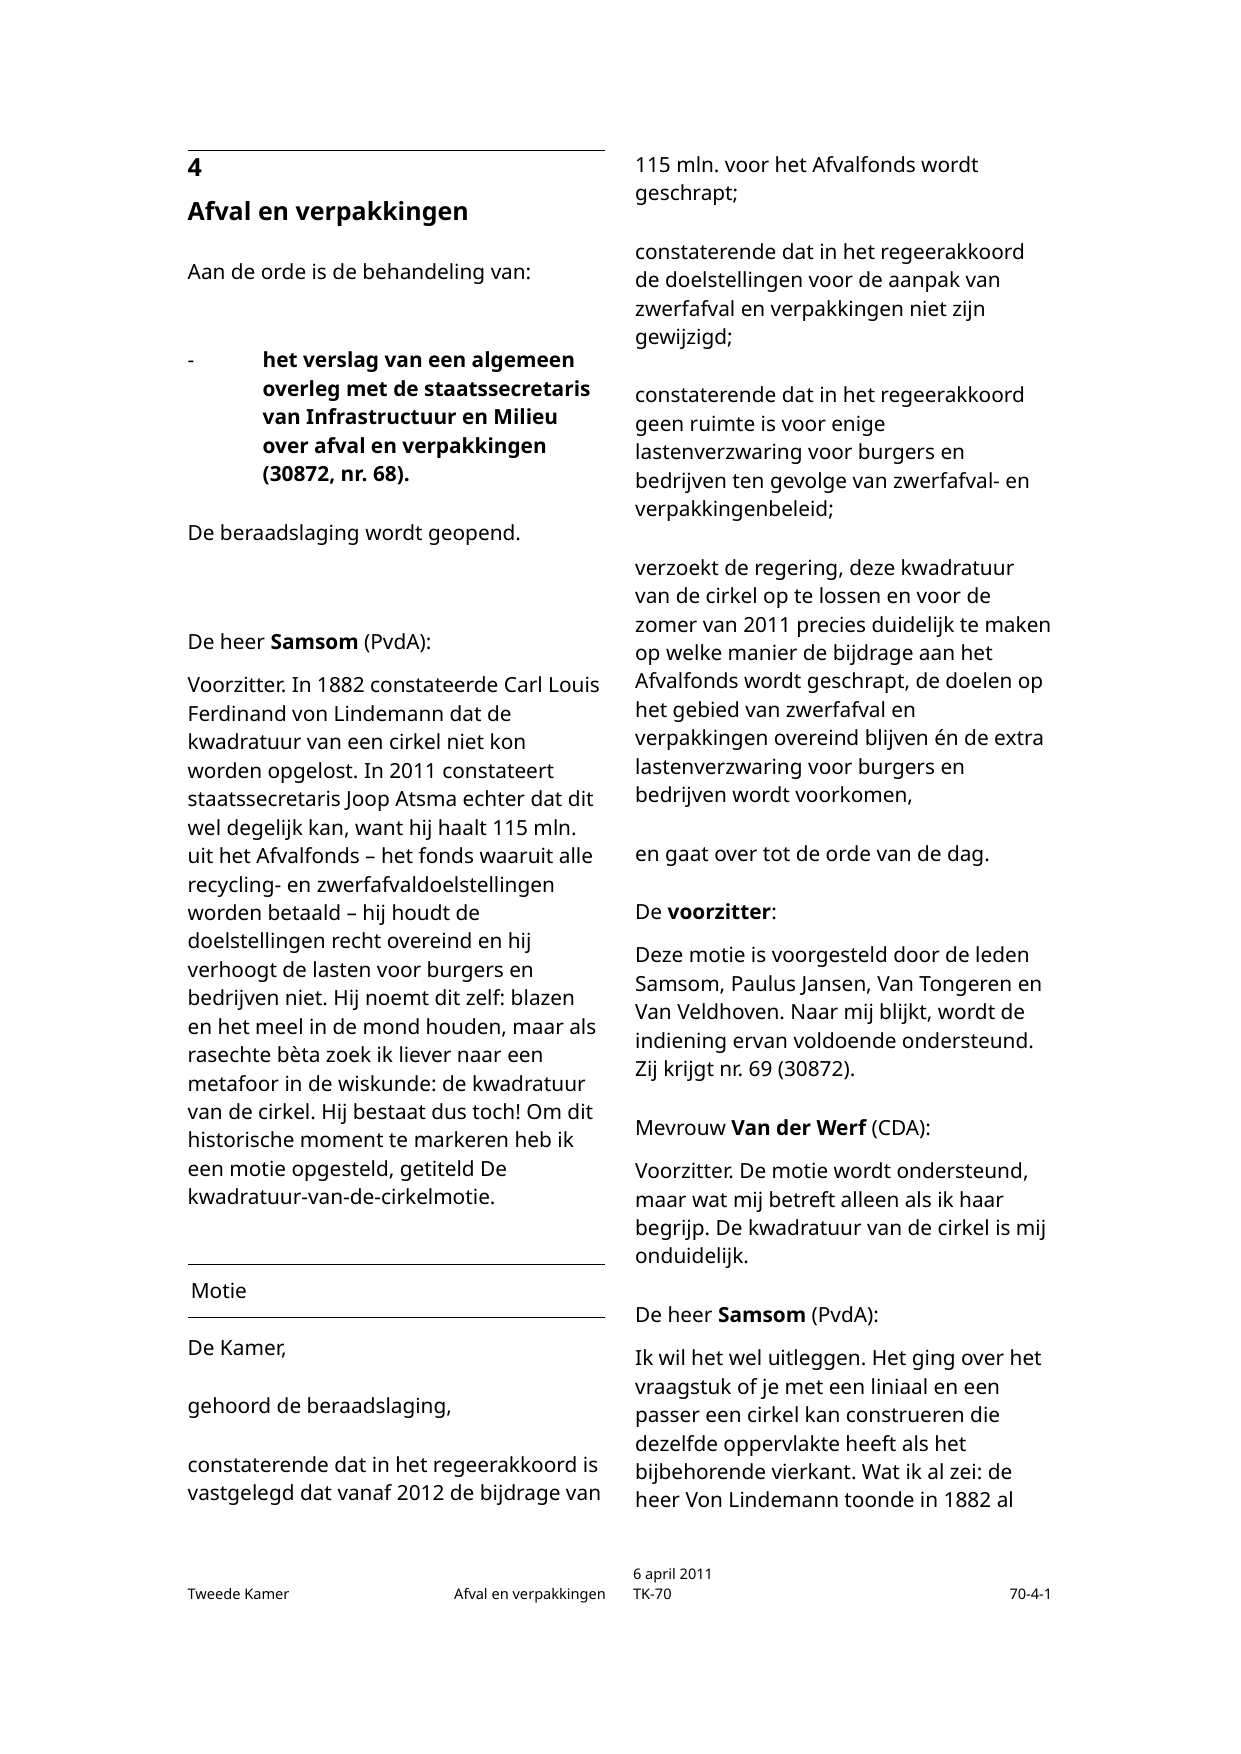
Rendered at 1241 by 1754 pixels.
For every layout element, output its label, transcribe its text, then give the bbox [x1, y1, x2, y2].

text Voorzitter. In 1882 constateerde Carl Louis Ferdinand von Lindemann dat de kwadratuur van een cirkel niet kon worden opgelost. In 2011 constateert staatssecretaris Joop Atsma echter dat dit wel degelijk kan, want hij haalt 115 mln. uit het Afvalfonds – het fonds waaruit alle recycling- en zwerfafvaldoelstellingen worden betaald – hij houdt de doelstellingen recht overeind en hij verhoogt de lasten voor burgers en bedrijven niet. Hij noemt dit zelf: blazen en het meel in de mond houden, maar als rasechte bèta zoek ik liever naar een metafoor in de wiskunde: de kwadratuur van de cirkel. Hij bestaat dus toch! Om dit historische moment te markeren heb ik een motie opgesteld, getiteld De kwadratuur-van-de-cirkelmotie. [187, 671, 605, 1211]
text De beraadslaging wordt geopend. [187, 518, 605, 546]
text Aan de orde is de behandeling van: [187, 257, 605, 286]
text De voorzitter: [635, 897, 1053, 926]
list het verslag van een algemeen overleg met de staatssecretaris van Infrastructuur en Milieu over afval en verpakkingen (30872, nr. 68). [187, 346, 605, 488]
text gehoord de beraadslaging, [187, 1391, 605, 1420]
text Ik wil het wel uitleggen. Het ging over het vraagstuk of je met een liniaal en een passer een cirkel kan construeren die dezelfde oppervlakte heeft als het bijbehorende vierkant. Wat ik al zei: de heer Von Lindemann toonde in 1882 al [635, 1343, 1053, 1514]
text De heer Samsom (PvdA): [187, 627, 605, 656]
text De heer Samsom (PvdA): [635, 1300, 1053, 1328]
text 4 [187, 151, 605, 184]
text Deze motie is voorgesteld door de leden Samsom, Paulus Jansen, Van Tongeren en Van Veldhoven. Naar mij blijkt, wordt de indiening ervan voldoende ondersteund. [635, 941, 1053, 1054]
text De Kamer, [187, 1333, 605, 1361]
text Mevrouw Van der Werf (CDA): [635, 1113, 1053, 1141]
text Zij krijgt nr. 69 (30872). [635, 1054, 1053, 1083]
text Afval en verpakkingen [187, 193, 605, 227]
text constaterende dat in het regeerakkoord is vastgelegd dat vanaf 2012 de bijdrage van [187, 1450, 605, 1507]
text constaterende dat in het regeerakkoord de doelstellingen voor de aanpak van zwerfafval en verpakkingen niet zijn gewijzigd; [635, 237, 1053, 351]
text constaterende dat in het regeerakkoord geen ruimte is voor enige lastenverzwaring voor burgers en bedrijven ten gevolge van zwerfafval- en verpakkingenbeleid; [635, 381, 1053, 523]
text en gaat over tot de orde van de dag. [635, 839, 1053, 867]
text  [187, 576, 605, 605]
text verzoekt de regering, deze kwadratuur van de cirkel op te lossen en voor de zomer van 2011 precies duidelijk te maken op welke manier de bijdrage aan het Afvalfonds wordt geschrapt, de doelen op het gebied van zwerfafval en verpakkingen overeind blijven én de extra lastenverzwaring voor burgers en bedrijven wordt voorkomen, [635, 553, 1053, 809]
text Voorzitter. De motie wordt ondersteund, maar wat mij betreft alleen als ik haar begrijp. De kwadratuur van de cirkel is mij onduidelijk. [635, 1156, 1053, 1270]
subtitle Motie [187, 1265, 605, 1318]
text 115 mln. voor het Afvalfonds wordt geschrapt; [635, 150, 1053, 207]
